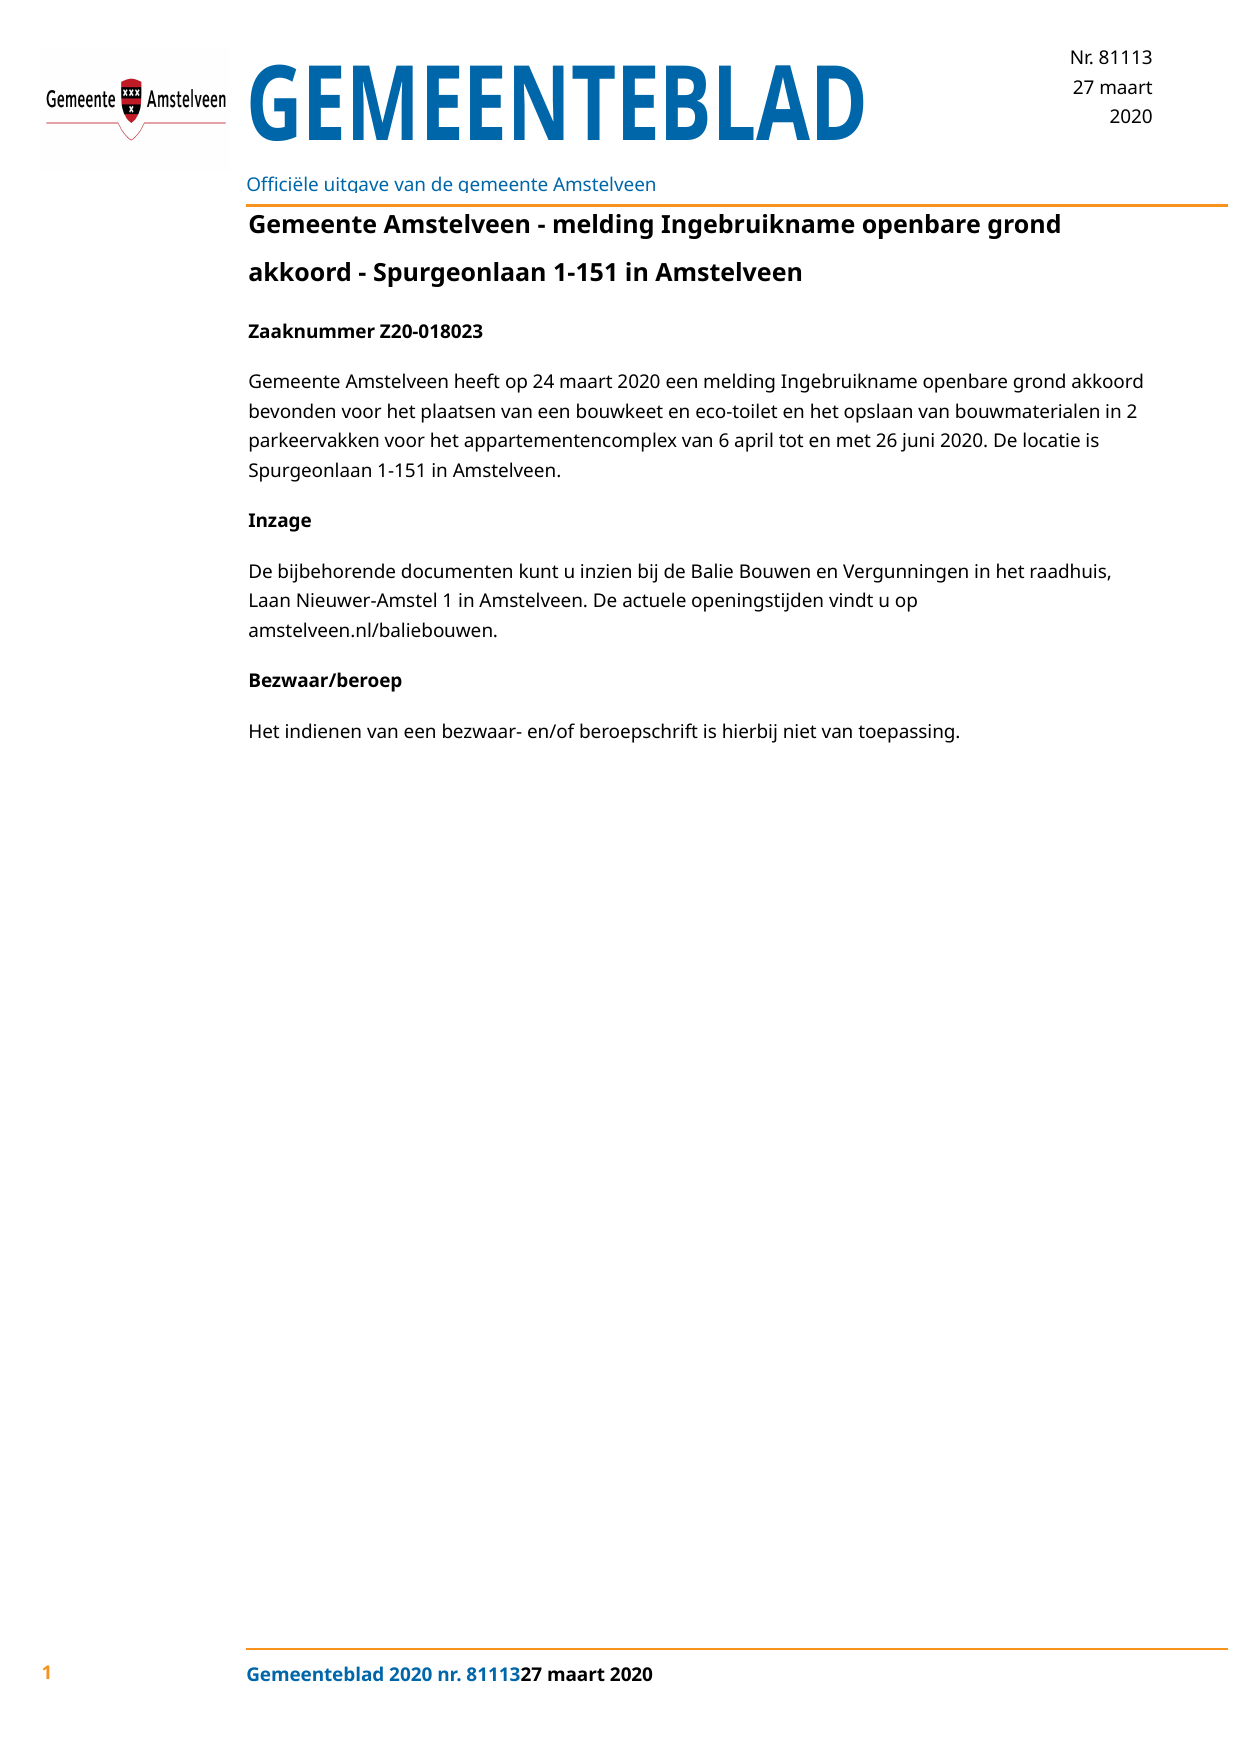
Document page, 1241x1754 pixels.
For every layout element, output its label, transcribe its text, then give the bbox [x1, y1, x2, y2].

text Zaaknummer Z20-018023 [248, 318, 1152, 344]
text Inzage [248, 507, 1152, 533]
text Het indienen van een bezwaar- en/of beroepschrift is hierbij niet van toepassing. [248, 718, 1152, 744]
text Gemeente Amstelveen - melding Ingebruikname openbare grond akkoord - Spurgeonlaan 1-151 in Amstelveen [248, 207, 1152, 288]
picture [41, 47, 231, 172]
text Bezwaar/beroep [248, 667, 1152, 693]
text Gemeente Amstelveen heeft op 24 maart 2020 een melding Ingebruikname openbare grond akkoord bevonden voor het plaatsen van een bouwkeet en eco-toilet en het opslaan van bouwmaterialen in 2 parkeervakken voor het appartementencomplex van 6 april tot en met 26 juni 2020. De locatie is Spurgeonlaan 1-151 in Amstelveen. [248, 368, 1152, 483]
text De bijbehorende documenten kunt u inzien bij de Balie Bouwen en Vergunningen in het raadhuis, Laan Nieuwer-Amstel 1 in Amstelveen. De actuele openingstijden vindt u op amstelveen.nl/baliebouwen. [248, 558, 1152, 643]
